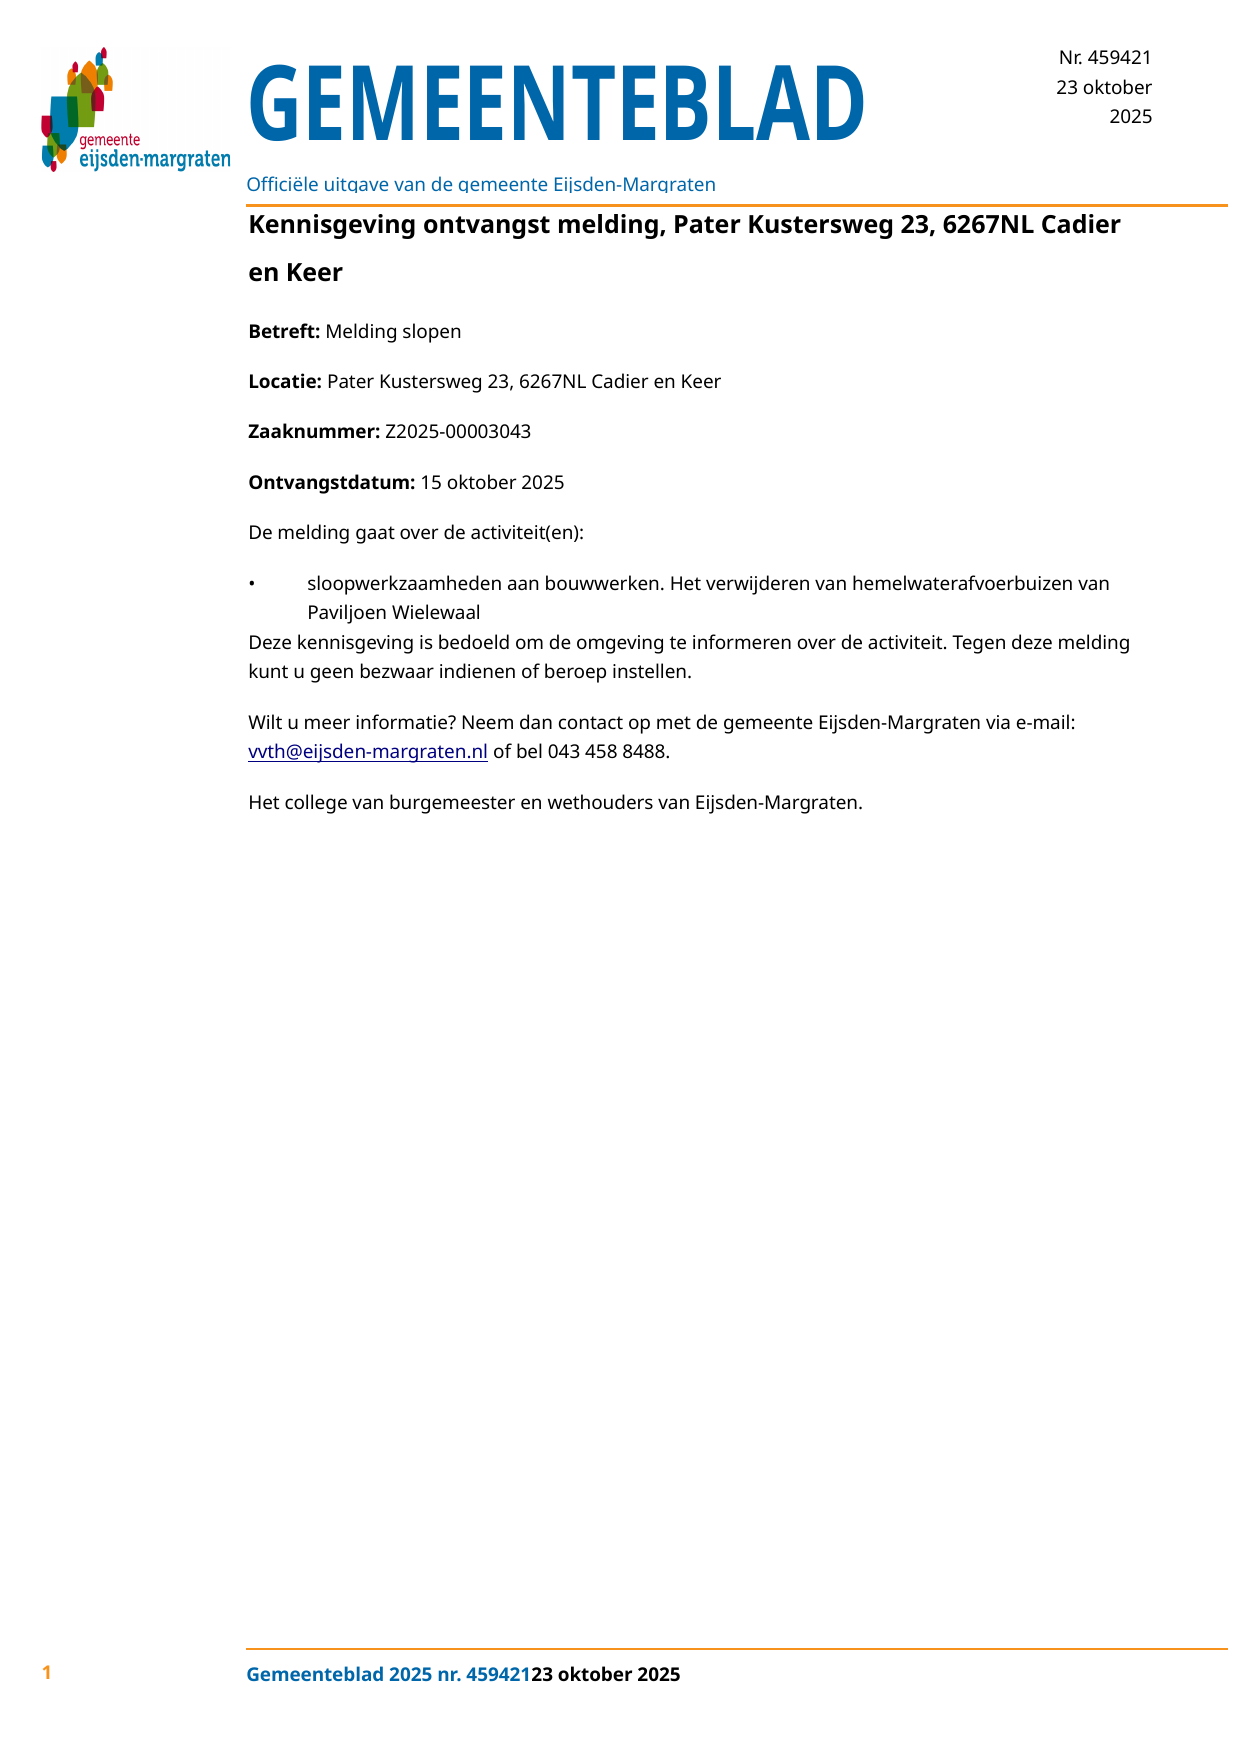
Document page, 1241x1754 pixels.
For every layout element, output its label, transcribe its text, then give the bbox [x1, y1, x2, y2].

picture [41, 47, 231, 172]
text Kennisgeving ontvangst melding, Pater Kustersweg 23, 6267NL Cadier en Keer [248, 207, 1152, 288]
text Ontvangstdatum: 15 oktober 2025 [248, 469, 1152, 495]
text Locatie: Pater Kustersweg 23, 6267NL Cadier en Keer [248, 368, 1152, 394]
text Deze kennisgeving is bedoeld om de omgeving te informeren over de activiteit. Tegen deze melding kunt u geen bezwaar indienen of beroep instellen. [248, 629, 1152, 684]
text Zaaknummer: Z2025-00003043 [248, 419, 1152, 444]
text Betreft: Melding slopen [248, 318, 1152, 344]
text De melding gaat over de activiteit(en): [248, 519, 1152, 545]
text Het college van burgemeester en wethouders van Eijsden-Margraten. [248, 789, 1152, 815]
list sloopwerkzaamheden aan bouwwerken. Het verwijderen van hemelwaterafvoerbuizen van Paviljoen Wielewaal [248, 570, 1152, 625]
text Wilt u meer informatie? Neem dan contact op met de gemeente Eijsden-Margraten via e-mail: vvth@eijsden-margraten.nl of bel 043 458 8488. [248, 709, 1152, 764]
